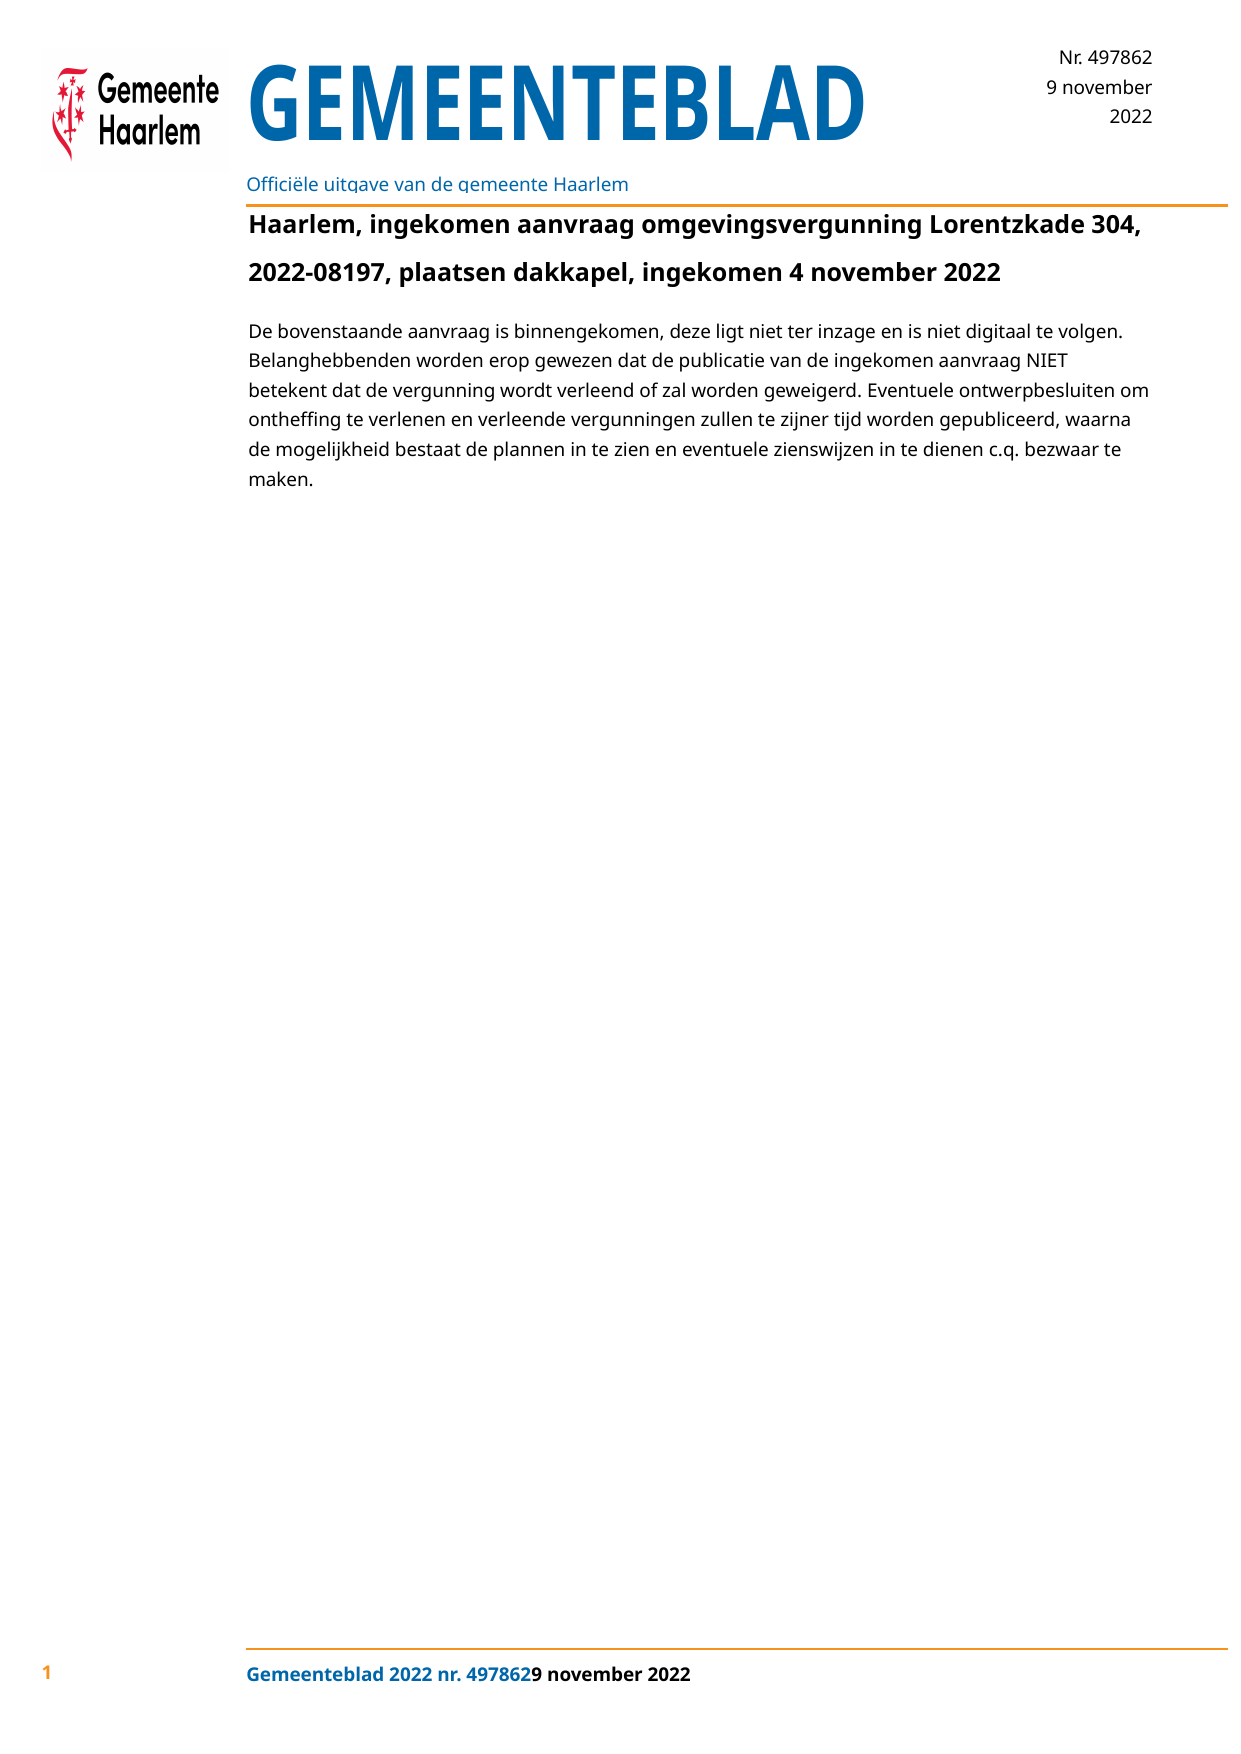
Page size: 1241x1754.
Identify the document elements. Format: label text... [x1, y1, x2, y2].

text Haarlem, ingekomen aanvraag omgevingsvergunning Lorentzkade 304, 2022-08197, plaatsen dakkapel, ingekomen 4 november 2022 [248, 207, 1152, 288]
text De bovenstaande aanvraag is binnengekomen, deze ligt niet ter inzage en is niet digitaal te volgen. Belanghebbenden worden erop gewezen dat de publicatie van de ingekomen aanvraag NIET betekent dat de vergunning wordt verleend of zal worden geweigerd. Eventuele ontwerpbesluiten om ontheffing te verlenen en verleende vergunningen zullen te zijner tijd worden gepubliceerd, waarna de mogelijkheid bestaat de plannen in te zien en eventuele zienswijzen in te dienen c.q. bezwaar te maken. [248, 318, 1152, 492]
picture [41, 47, 231, 172]
